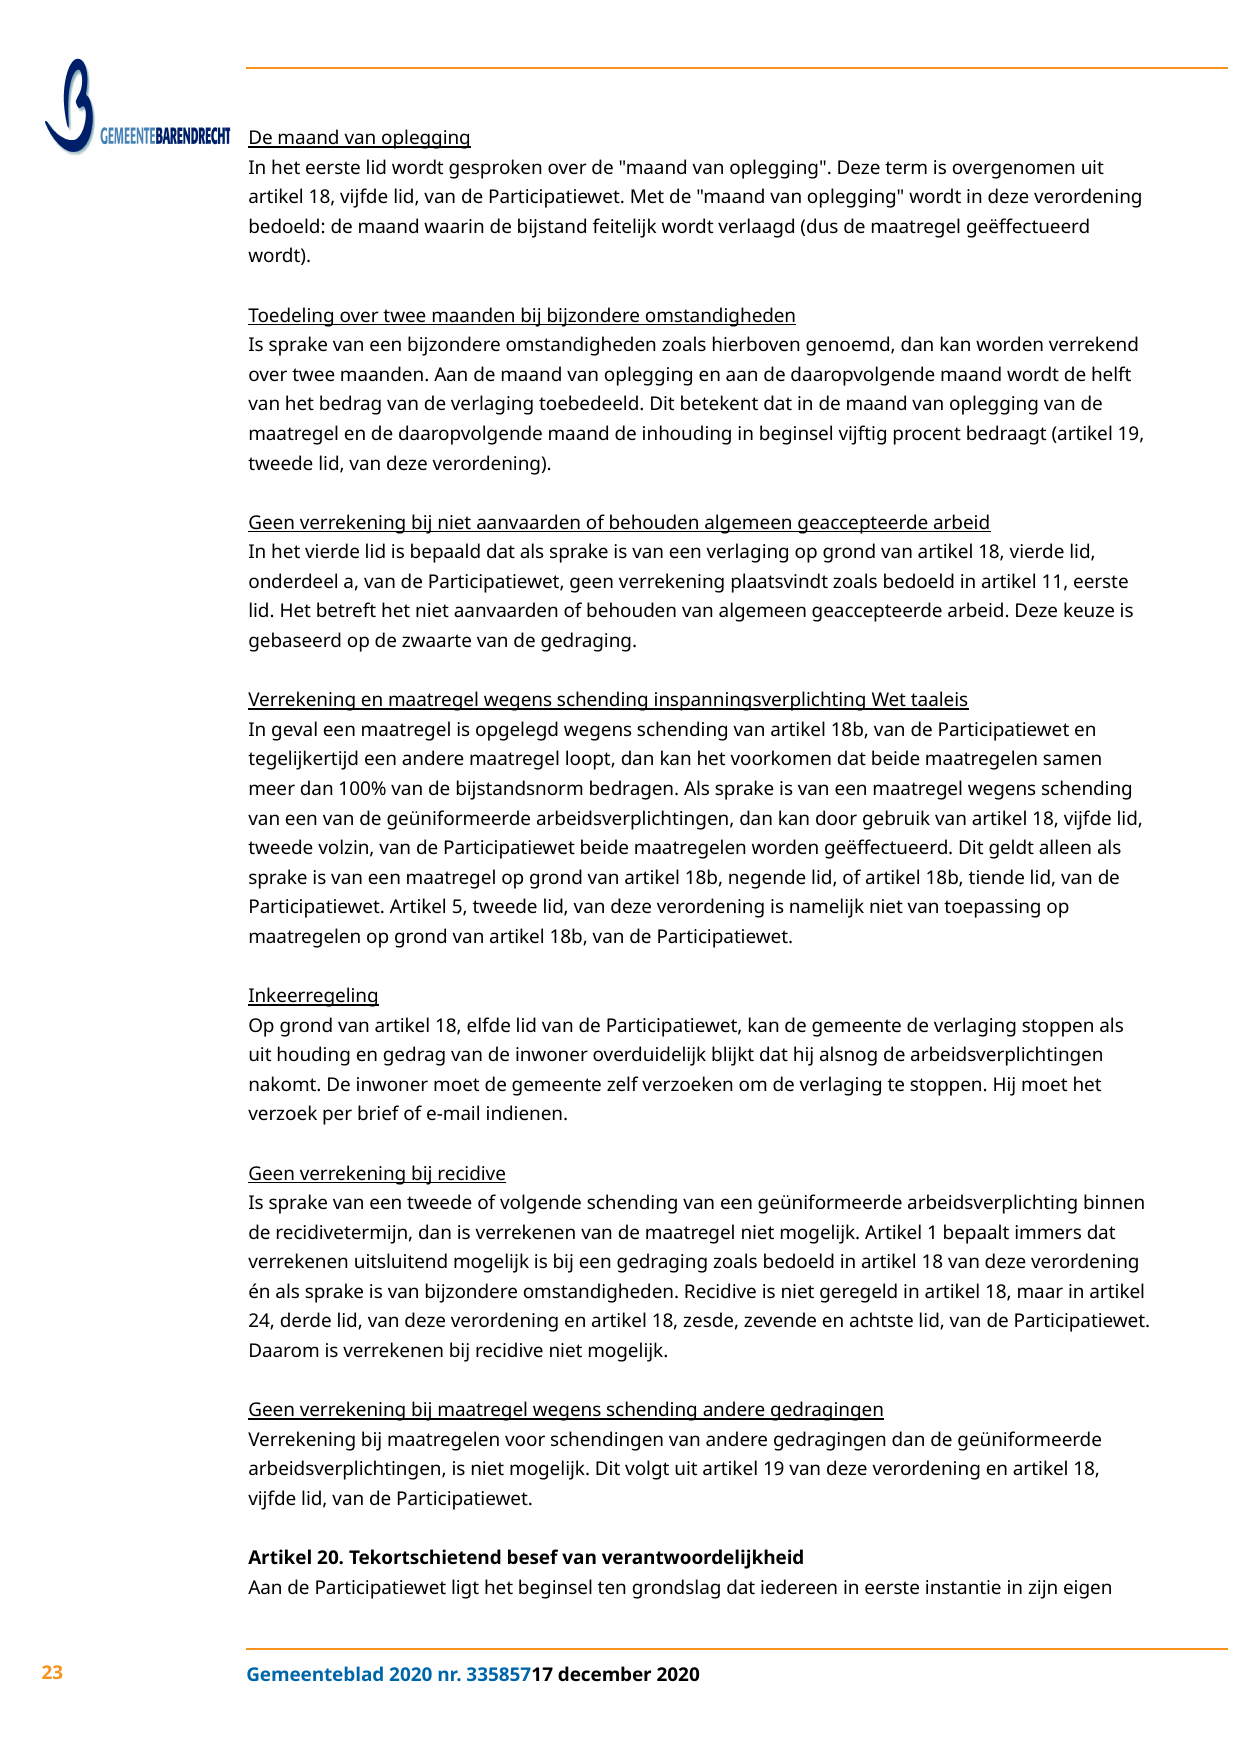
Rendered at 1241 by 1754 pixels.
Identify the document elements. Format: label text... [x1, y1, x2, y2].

text Op grond van artikel 18, elfde lid van de Participatiewet, kan de gemeente de verlaging stoppen als uit houding en gedrag van de inwoner overduidelijk blijkt dat hij alsnog de arbeidsverplichtingen nakomt. De inwoner moet de gemeente zelf verzoeken om de verlaging te stoppen. Hij moet het verzoek per brief of e-mail indienen. [248, 1012, 1152, 1126]
text Toedeling over twee maanden bij bijzondere omstandigheden [248, 302, 1152, 328]
text De maand van oplegging [248, 124, 1152, 150]
text In het eerste lid wordt gesproken over de "maand van oplegging". Deze term is overgenomen uit artikel 18, vijfde lid, van de Participatiewet. Met de "maand van oplegging" wordt in deze verordening bedoeld: de maand waarin de bijstand feitelijk wordt verlaagd (dus de maatregel geëffectueerd wordt). [248, 154, 1152, 268]
text In geval een maatregel is opgelegd wegens schending van artikel 18b, van de Participatiewet en tegelijkertijd een andere maatregel loopt, dan kan het voorkomen dat beide maatregelen samen meer dan 100% van de bijstandsnorm bedragen. Als sprake is van een maatregel wegens schending van een van de geüniformeerde arbeidsverplichtingen, dan kan door gebruik van artikel 18, vijfde lid, tweede volzin, van de Participatiewet beide maatregelen worden geëffectueerd. Dit geldt alleen als sprake is van een maatregel op grond van artikel 18b, negende lid, of artikel 18b, tiende lid, van de Participatiewet. Artikel 5, tweede lid, van deze verordening is namelijk niet van toepassing op maatregelen op grond van artikel 18b, van de Participatiewet. [248, 716, 1152, 949]
text Inkeerregeling [248, 982, 1152, 1008]
text In het vierde lid is bepaald dat als sprake is van een verlaging op grond van artikel 18, vierde lid, onderdeel a, van de Participatiewet, geen verrekening plaatsvindt zoals bedoeld in artikel 11, eerste lid. Het betreft het niet aanvaarden of behouden van algemeen geaccepteerde arbeid. Deze keuze is gebaseerd op de zwaarte van de gedraging. [248, 538, 1152, 653]
text Is sprake van een tweede of volgende schending van een geüniformeerde arbeidsverplichting binnen de recidivetermijn, dan is verrekenen van de maatregel niet mogelijk. Artikel 1 bepaalt immers dat verrekenen uitsluitend mogelijk is bij een gedraging zoals bedoeld in artikel 18 van deze verordening én als sprake is van bijzondere omstandigheden. Recidive is niet geregeld in artikel 18, maar in artikel 24, derde lid, van deze verordening en artikel 18, zesde, zevende en achtste lid, van de Participatiewet. Daarom is verrekenen bij recidive niet mogelijk. [248, 1189, 1152, 1363]
text Geen verrekening bij niet aanvaarden of behouden algemeen geaccepteerde arbeid [248, 509, 1152, 535]
text Geen verrekening bij recidive [248, 1160, 1152, 1186]
picture [41, 47, 231, 172]
text Geen verrekening bij maatregel wegens schending andere gedragingen [248, 1396, 1152, 1422]
text Verrekening bij maatregelen voor schendingen van andere gedragingen dan de geüniformeerde arbeidsverplichtingen, is niet mogelijk. Dit volgt uit artikel 19 van deze verordening en artikel 18, vijfde lid, van de Participatiewet. [248, 1426, 1152, 1511]
text Aan de Participatiewet ligt het beginsel ten grondslag dat iedereen in eerste instantie in zijn eigen [248, 1574, 1152, 1600]
text Artikel 20. Tekortschietend besef van verantwoordelijkheid [248, 1544, 1152, 1570]
text Is sprake van een bijzondere omstandigheden zoals hierboven genoemd, dan kan worden verrekend over twee maanden. Aan de maand van oplegging en aan de daaropvolgende maand wordt de helft van het bedrag van de verlaging toebedeeld. Dit betekent dat in de maand van oplegging van de maatregel en de daaropvolgende maand de inhouding in beginsel vijftig procent bedraagt (artikel 19, tweede lid, van deze verordening). [248, 331, 1152, 476]
text Verrekening en maatregel wegens schending inspanningsverplichting Wet taaleis [248, 686, 1152, 712]
